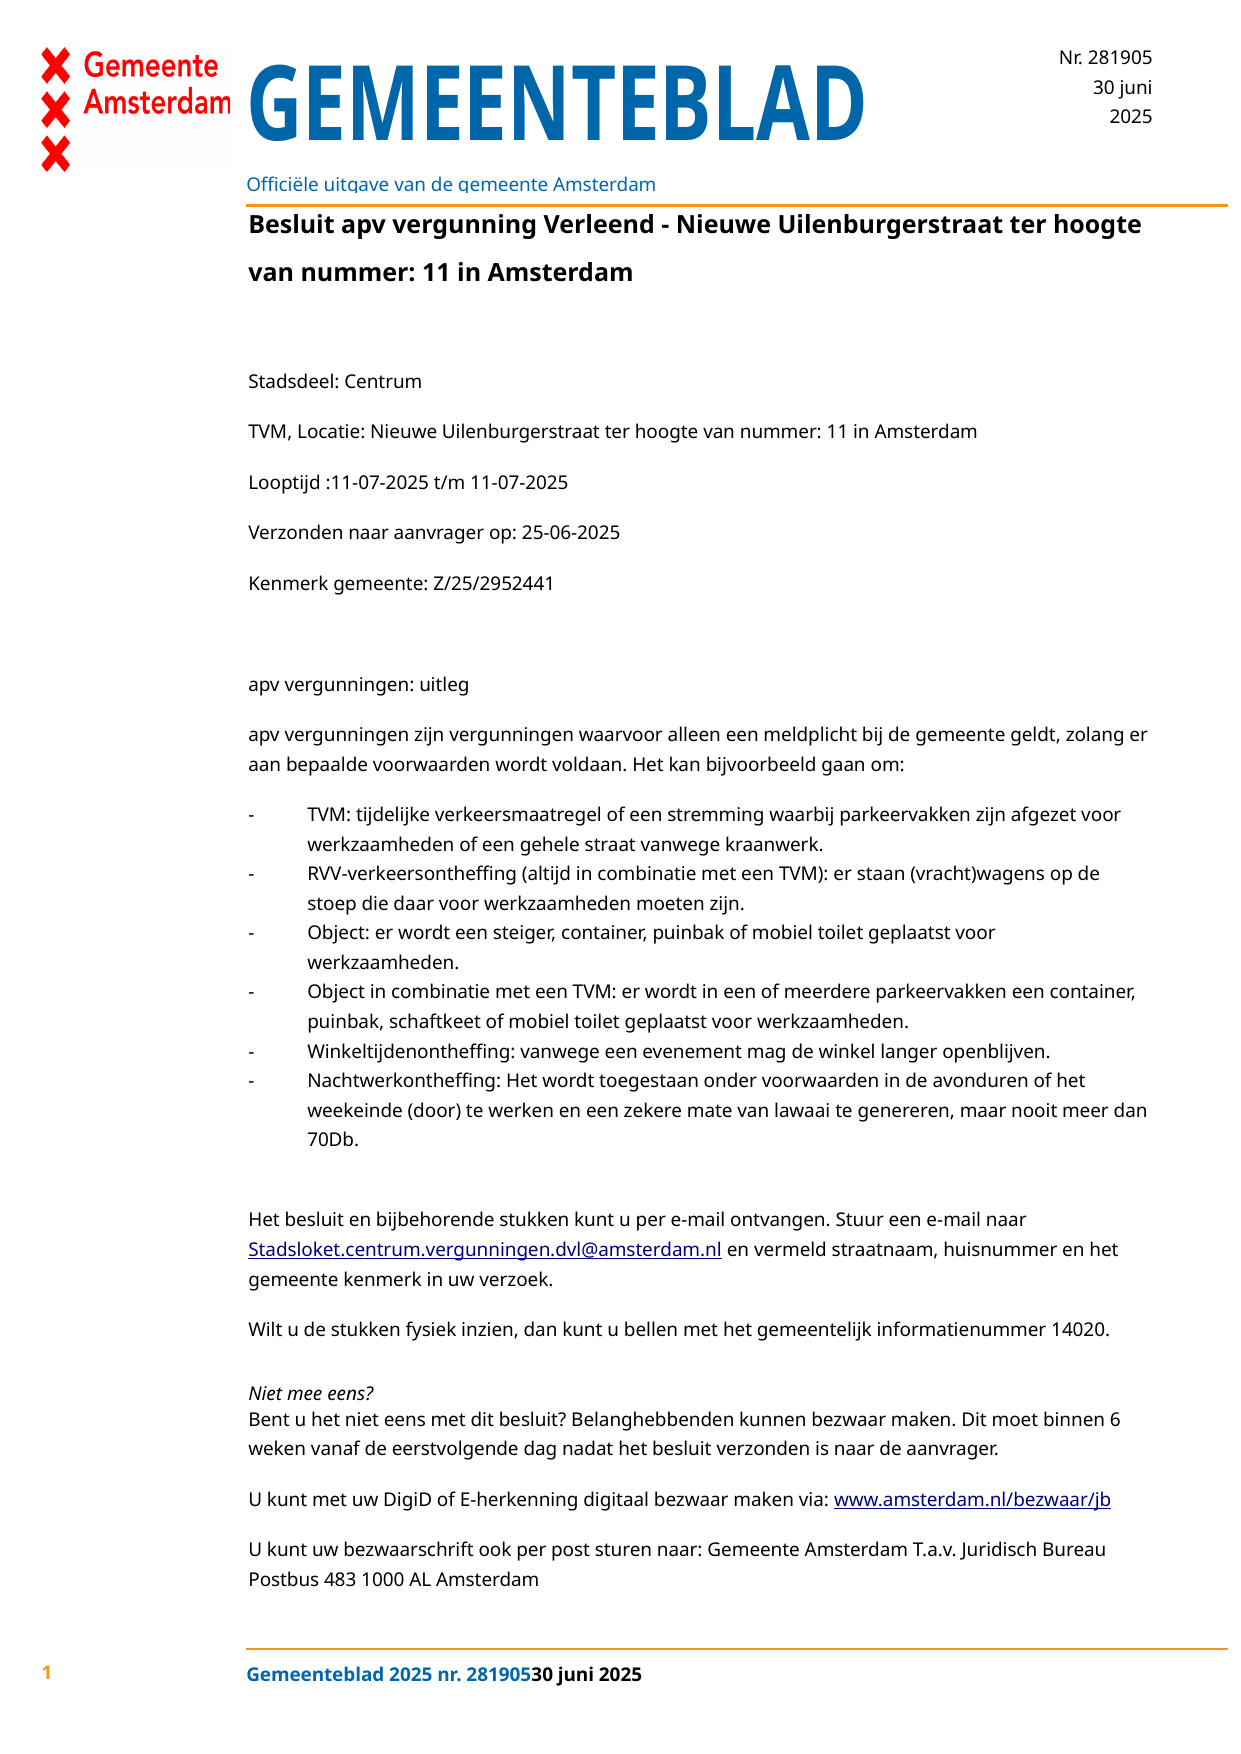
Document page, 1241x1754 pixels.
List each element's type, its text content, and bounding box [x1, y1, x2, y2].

picture [41, 47, 231, 172]
text U kunt uw bezwaarschrift ook per post sturen naar: Gemeente Amsterdam T.a.v. Juridisch Bureau Postbus 483 1000 AL Amsterdam [248, 1536, 1152, 1592]
list Nachtwerkontheffing: Het wordt toegestaan onder voorwaarden in de avonduren of het weekeinde (door) te werken en een zekere mate van lawaai te genereren, maar nooit meer dan 70Db. [248, 1067, 1152, 1152]
text Looptijd :11-07-2025 t/m 11-07-2025 [248, 469, 1152, 495]
list Object in combinatie met een TVM: er wordt in een of meerdere parkeervakken een container, puinbak, schaftkeet of mobiel toilet geplaatst voor werkzaamheden. [248, 979, 1152, 1034]
list Winkeltijdenontheffing: vanwege een evenement mag de winkel langer openblijven. [248, 1038, 1152, 1064]
text TVM, Locatie: Nieuwe Uilenburgerstraat ter hoogte van nummer: 11 in Amsterdam [248, 419, 1152, 444]
text Wilt u de stukken fysiek inzien, dan kunt u bellen met het gemeentelijk informatienummer 14020. [248, 1316, 1152, 1342]
text apv vergunningen: uitleg [248, 671, 1152, 697]
text apv vergunningen zijn vergunningen waarvoor alleen een meldplicht bij de gemeente geldt, zolang er aan bepaalde voorwaarden wordt voldaan. Het kan bijvoorbeeld gaan om: [248, 721, 1152, 777]
list Object: er wordt een steiger, container, puinbak of mobiel toilet geplaatst voor werkzaamheden. [248, 919, 1152, 975]
text Kenmerk gemeente: Z/25/2952441 [248, 570, 1152, 596]
text U kunt met uw DigiD of E-herkenning digitaal bezwaar maken via: www.amsterdam.nl/bezwaar/jb [248, 1486, 1152, 1512]
text Het besluit en bijbehorende stukken kunt u per e-mail ontvangen. Stuur een e-mail naar Stadsloket.centrum.vergunningen.dvl@amsterdam.nl en vermeld straatnaam, huisnummer en het gemeente kenmerk in uw verzoek. [248, 1207, 1152, 1292]
list TVM: tijdelijke verkeersmaatregel of een stremming waarbij parkeervakken zijn afgezet voor werkzaamheden of een gehele straat vanwege kraanwerk. [248, 801, 1152, 857]
text Stadsdeel: Centrum [248, 368, 1152, 394]
text Niet mee eens? [248, 1380, 1152, 1406]
text Bent u het niet eens met dit besluit? Belanghebbenden kunnen bezwaar maken. Dit moet binnen 6 weken vanaf de eerstvolgende dag nadat het besluit verzonden is naar de aanvrager. [248, 1406, 1152, 1461]
text Verzonden naar aanvrager op: 25-06-2025 [248, 519, 1152, 545]
list RVV-verkeersontheffing (altijd in combinatie met een TVM): er staan (vracht)wagens op de stoep die daar voor werkzaamheden moeten zijn. [248, 860, 1152, 916]
text Besluit apv vergunning Verleend - Nieuwe Uilenburgerstraat ter hoogte van nummer: 11 in Amsterdam [248, 207, 1152, 288]
